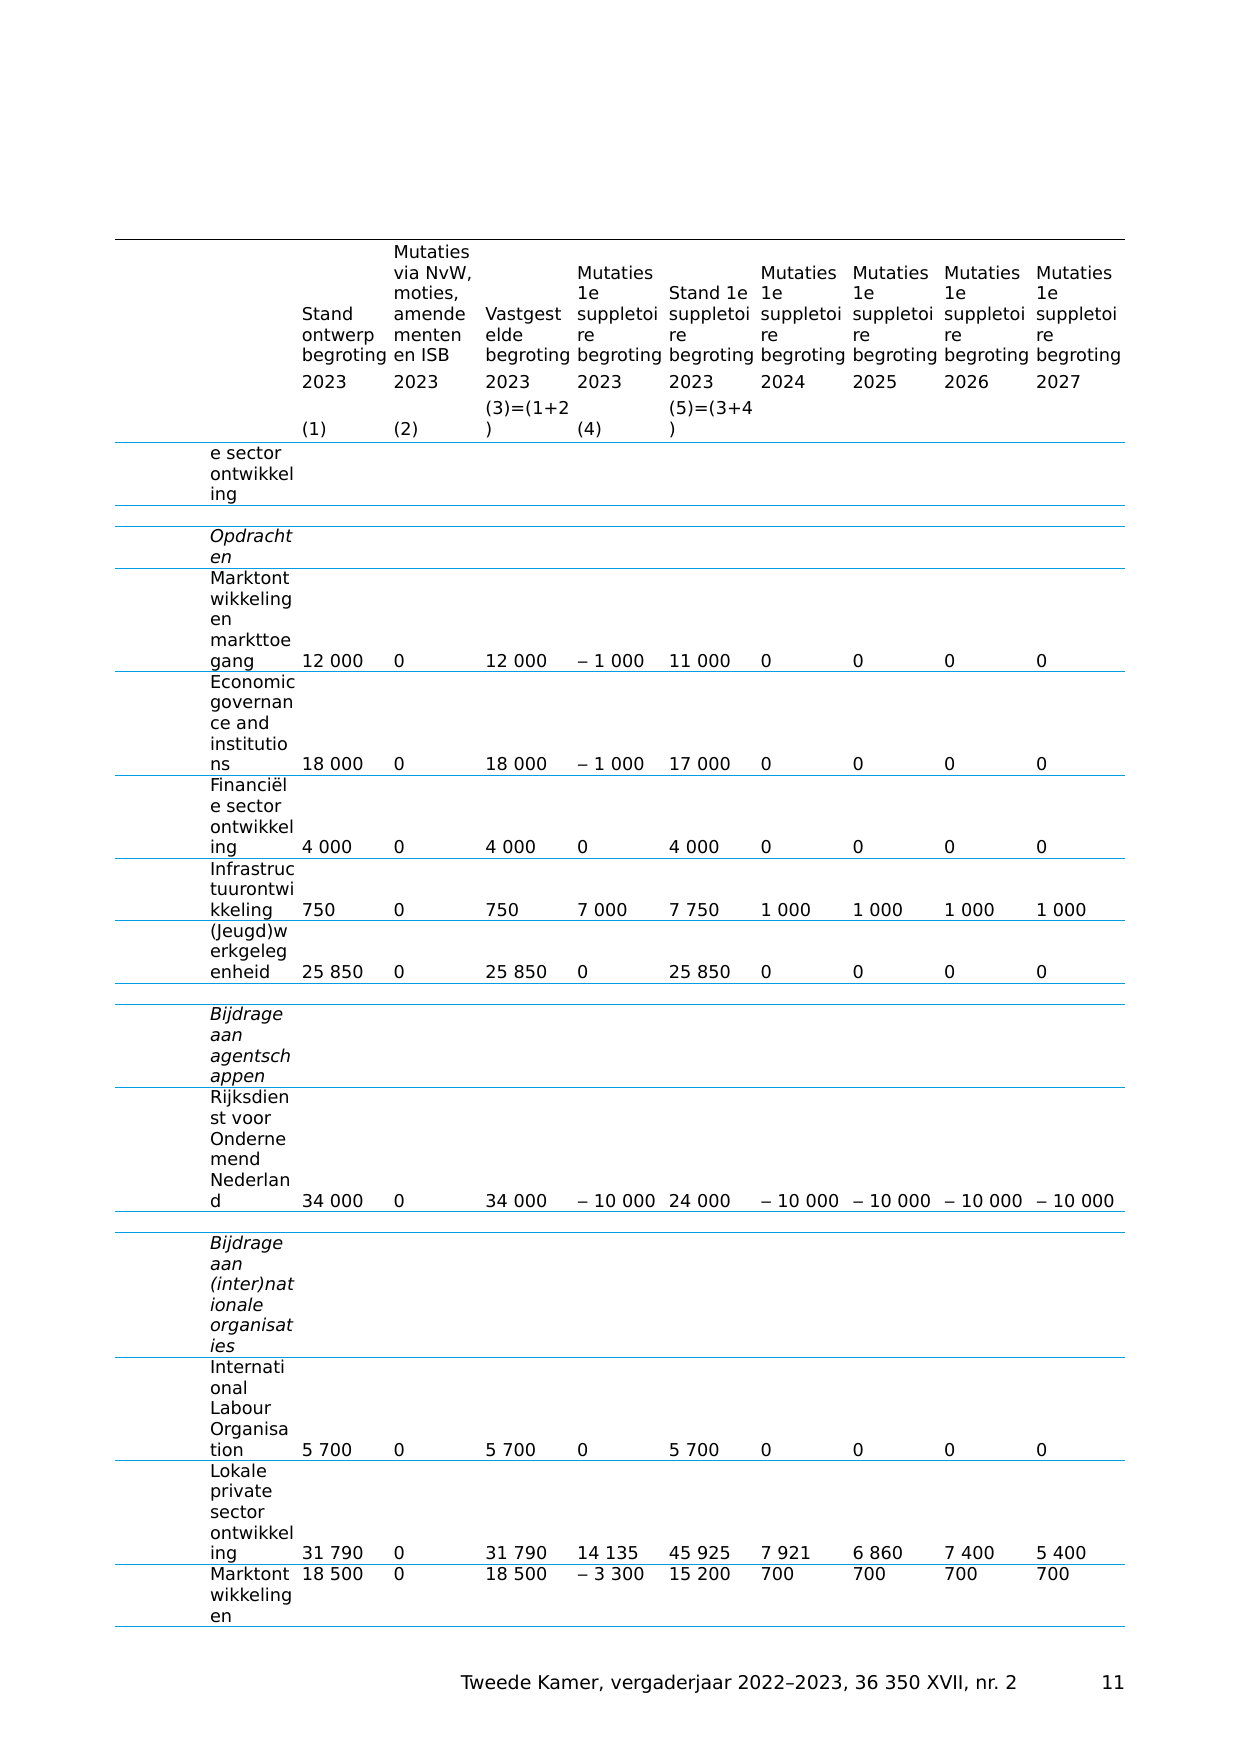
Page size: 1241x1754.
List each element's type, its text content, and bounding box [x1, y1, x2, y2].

table_cell 700 [1033, 1565, 1125, 1626]
table_cell 0 [849, 672, 941, 775]
table_cell 34 000 [482, 1088, 574, 1211]
table_cell 7 750 [666, 859, 757, 920]
table_cell Mutaties 1e suppletoire begroting [1033, 240, 1125, 369]
table_cell 5 700 [482, 1358, 574, 1460]
table_cell Mutaties 1e suppletoire begroting [758, 240, 849, 369]
table_cell [115, 1565, 207, 1626]
table_cell 15 200 [666, 1565, 757, 1626]
table_cell ‒ 3 300 [574, 1565, 666, 1626]
table_cell 2023 [574, 369, 666, 395]
table_cell 700 [849, 1565, 941, 1626]
table_cell Marktontwikkeling en markttoegang [207, 569, 299, 671]
table_cell [390, 527, 482, 568]
table_cell 45 925 [666, 1461, 757, 1564]
table_cell [207, 1212, 299, 1232]
table_cell [849, 443, 941, 505]
table_cell [1033, 506, 1125, 526]
table_cell [941, 1005, 1033, 1087]
table_cell Mutaties 1e suppletoire begroting [849, 240, 941, 369]
table_cell [941, 984, 1033, 1004]
table_cell [849, 1005, 941, 1087]
table_cell 0 [390, 1461, 482, 1564]
table_cell 18 000 [482, 672, 574, 775]
table_cell 25 850 [666, 921, 757, 983]
table_cell [666, 1212, 757, 1232]
table_cell [299, 527, 390, 568]
table_cell [207, 395, 299, 442]
table_cell [299, 506, 390, 526]
table_cell 750 [482, 859, 574, 920]
table_cell 7 921 [758, 1461, 849, 1564]
table_cell 24 000 [666, 1088, 757, 1211]
table_cell [115, 506, 207, 526]
table_cell [207, 369, 299, 395]
table_cell 5 700 [299, 1358, 390, 1460]
table_cell ‒ 10 000 [1033, 1088, 1125, 1211]
table_cell [758, 506, 849, 526]
table_cell [574, 443, 666, 505]
table_cell [115, 1088, 207, 1211]
table_cell [482, 1212, 574, 1232]
table_cell [849, 984, 941, 1004]
table_cell 18 500 [299, 1565, 390, 1626]
table_cell 0 [758, 569, 849, 671]
table_cell [115, 672, 207, 775]
table_cell 0 [390, 776, 482, 858]
table_cell 2024 [758, 369, 849, 395]
table_cell International Labour Organisation [207, 1358, 299, 1460]
table_cell 700 [758, 1565, 849, 1626]
table_cell [1033, 395, 1125, 442]
table_cell [390, 506, 482, 526]
table_cell [1033, 984, 1125, 1004]
table_cell 0 [1033, 569, 1125, 671]
table_cell [207, 506, 299, 526]
table_cell 12 000 [482, 569, 574, 671]
table_cell [758, 1212, 849, 1232]
table_cell (5)=(3+4) [666, 395, 757, 442]
table_cell [849, 1233, 941, 1357]
table_cell Opdrachten [207, 527, 299, 568]
table_cell [666, 1233, 757, 1357]
table_cell [115, 984, 207, 1004]
table_cell 31 790 [299, 1461, 390, 1564]
table_cell [299, 984, 390, 1004]
table_cell [666, 527, 757, 568]
table_cell [390, 443, 482, 505]
table_cell [574, 1233, 666, 1357]
table_cell Mutaties 1e suppletoire begroting [574, 240, 666, 369]
table_cell [849, 527, 941, 568]
table_cell 18 500 [482, 1565, 574, 1626]
table_cell [115, 527, 207, 568]
table_cell [574, 1212, 666, 1232]
table_cell [758, 443, 849, 505]
table_cell [941, 1233, 1033, 1357]
table_cell 0 [941, 776, 1033, 858]
table_cell [482, 984, 574, 1004]
table_cell [115, 369, 207, 395]
table_cell 5 700 [666, 1358, 757, 1460]
table_cell [207, 984, 299, 1004]
table_cell [482, 443, 574, 505]
table_cell [574, 984, 666, 1004]
table_cell 0 [574, 921, 666, 983]
table_cell e sector ontwikkeling [207, 443, 299, 505]
table_cell 0 [941, 672, 1033, 775]
table_cell [758, 527, 849, 568]
table_cell 0 [849, 1358, 941, 1460]
table_cell Lokale private sector ontwikkeling [207, 1461, 299, 1564]
table_cell 750 [299, 859, 390, 920]
table_cell 0 [390, 672, 482, 775]
table_cell 0 [390, 921, 482, 983]
table_cell 0 [941, 569, 1033, 671]
table_cell [941, 1212, 1033, 1232]
table_cell (2) [390, 395, 482, 442]
table_cell [941, 506, 1033, 526]
table_cell 17 000 [666, 672, 757, 775]
table_cell [1033, 1233, 1125, 1357]
table_cell 0 [390, 1565, 482, 1626]
table_cell 0 [758, 921, 849, 983]
table_cell 700 [941, 1565, 1033, 1626]
table_cell [849, 1212, 941, 1232]
table_cell Financiële sector ontwikkeling [207, 776, 299, 858]
table_cell [574, 527, 666, 568]
table_cell Stand 1e suppletoire begroting [666, 240, 757, 369]
table_cell [115, 443, 207, 505]
table_cell 0 [941, 1358, 1033, 1460]
table_cell 0 [849, 776, 941, 858]
table_cell [1033, 527, 1125, 568]
table_cell [758, 395, 849, 442]
table_cell 2023 [482, 369, 574, 395]
table_cell [390, 1233, 482, 1357]
table_cell [115, 1461, 207, 1564]
table_cell Rijksdienst voor Ondernemend Nederland [207, 1088, 299, 1211]
table_cell [849, 395, 941, 442]
table_cell 2027 [1033, 369, 1125, 395]
table_cell 0 [1033, 776, 1125, 858]
table_cell Bijdrage aan agentschappen [207, 1005, 299, 1087]
table_cell [115, 859, 207, 920]
table_cell ‒ 10 000 [758, 1088, 849, 1211]
table_cell Bijdrage aan (inter)nationale organisaties [207, 1233, 299, 1357]
table_cell [390, 984, 482, 1004]
table_cell 14 135 [574, 1461, 666, 1564]
table_cell [482, 527, 574, 568]
table_cell [941, 395, 1033, 442]
table_cell [299, 1005, 390, 1087]
table_cell [115, 1212, 207, 1232]
table_cell [574, 506, 666, 526]
table_cell 6 860 [849, 1461, 941, 1564]
table_cell 2023 [390, 369, 482, 395]
table_cell 5 400 [1033, 1461, 1125, 1564]
table_cell 0 [390, 1088, 482, 1211]
table_cell 0 [758, 1358, 849, 1460]
table_cell [115, 1233, 207, 1357]
table_cell Mutaties 1e suppletoire begroting [941, 240, 1033, 369]
table_cell Economic governance and institutions [207, 672, 299, 775]
table_cell 31 790 [482, 1461, 574, 1564]
table_cell 0 [758, 776, 849, 858]
table_cell [207, 240, 299, 369]
table_cell 12 000 [299, 569, 390, 671]
table_cell [758, 1005, 849, 1087]
table_cell Mutaties via NvW, moties, amendementen en ISB [390, 240, 482, 369]
table_cell ‒ 10 000 [574, 1088, 666, 1211]
table_cell (4) [574, 395, 666, 442]
table_cell [666, 506, 757, 526]
table_cell Infrastructuurontwikkeling [207, 859, 299, 920]
table_cell [390, 1212, 482, 1232]
table_cell 4 000 [482, 776, 574, 858]
table_cell [115, 569, 207, 671]
table_cell [941, 443, 1033, 505]
table_cell 0 [574, 1358, 666, 1460]
table_header Tabel 6 Budgettaire gevolgen van beleid artikel 1 Duurzame economische ontwikkeling, handel en investeringen (Eerste suppletoire begroting) (bedragen x € 1.000) [115, 191, 1125, 239]
table_cell 4 000 [666, 776, 757, 858]
table_cell [115, 1005, 207, 1087]
table_cell 0 [390, 569, 482, 671]
table_cell 2023 [299, 369, 390, 395]
table_cell [941, 527, 1033, 568]
table_cell [574, 1005, 666, 1087]
table_cell [666, 984, 757, 1004]
table_cell (3)=(1+2) [482, 395, 574, 442]
table_cell [1033, 1005, 1125, 1087]
table_cell 1 000 [849, 859, 941, 920]
table_cell (Jeugd)werkgelegenheid [207, 921, 299, 983]
table_cell [115, 776, 207, 858]
table_cell ‒ 10 000 [941, 1088, 1033, 1211]
table_cell [666, 1005, 757, 1087]
table_cell [482, 506, 574, 526]
table_cell [1033, 443, 1125, 505]
table_cell 0 [574, 776, 666, 858]
table_cell [849, 506, 941, 526]
table_cell ‒ 10 000 [849, 1088, 941, 1211]
table_cell [482, 1005, 574, 1087]
table_cell [1033, 1212, 1125, 1232]
table_cell 0 [758, 672, 849, 775]
table_cell [758, 1233, 849, 1357]
table_cell [390, 1005, 482, 1087]
table_cell (1) [299, 395, 390, 442]
table_cell 2025 [849, 369, 941, 395]
table_cell [115, 1358, 207, 1460]
table_cell 0 [941, 921, 1033, 983]
table_cell [666, 443, 757, 505]
table_cell 0 [390, 1358, 482, 1460]
table_cell 34 000 [299, 1088, 390, 1211]
table_cell 0 [849, 921, 941, 983]
table_cell 25 850 [482, 921, 574, 983]
table_cell 0 [390, 859, 482, 920]
table_cell [758, 984, 849, 1004]
table_cell ‒ 1 000 [574, 672, 666, 775]
table_cell 7 400 [941, 1461, 1033, 1564]
table_cell 7 000 [574, 859, 666, 920]
table_cell 0 [1033, 672, 1125, 775]
table_cell [115, 921, 207, 983]
table_cell [115, 395, 207, 442]
table_cell 1 000 [758, 859, 849, 920]
table_cell [299, 443, 390, 505]
table_cell [115, 240, 207, 369]
table_cell 1 000 [941, 859, 1033, 920]
table_cell 0 [1033, 921, 1125, 983]
table_cell Marktontwikkeling en [207, 1565, 299, 1626]
table_cell 0 [849, 569, 941, 671]
table_cell 4 000 [299, 776, 390, 858]
table_cell Stand ontwerp begroting [299, 240, 390, 369]
table_cell [299, 1233, 390, 1357]
table_cell 18 000 [299, 672, 390, 775]
table_cell Vastgestelde begroting [482, 240, 574, 369]
table_cell [482, 1233, 574, 1357]
table_cell 2026 [941, 369, 1033, 395]
table_cell 0 [1033, 1358, 1125, 1460]
table_cell 1 000 [1033, 859, 1125, 920]
table_cell 25 850 [299, 921, 390, 983]
table_cell ‒ 1 000 [574, 569, 666, 671]
table_cell 2023 [666, 369, 757, 395]
table_cell 11 000 [666, 569, 757, 671]
table_cell [299, 1212, 390, 1232]
